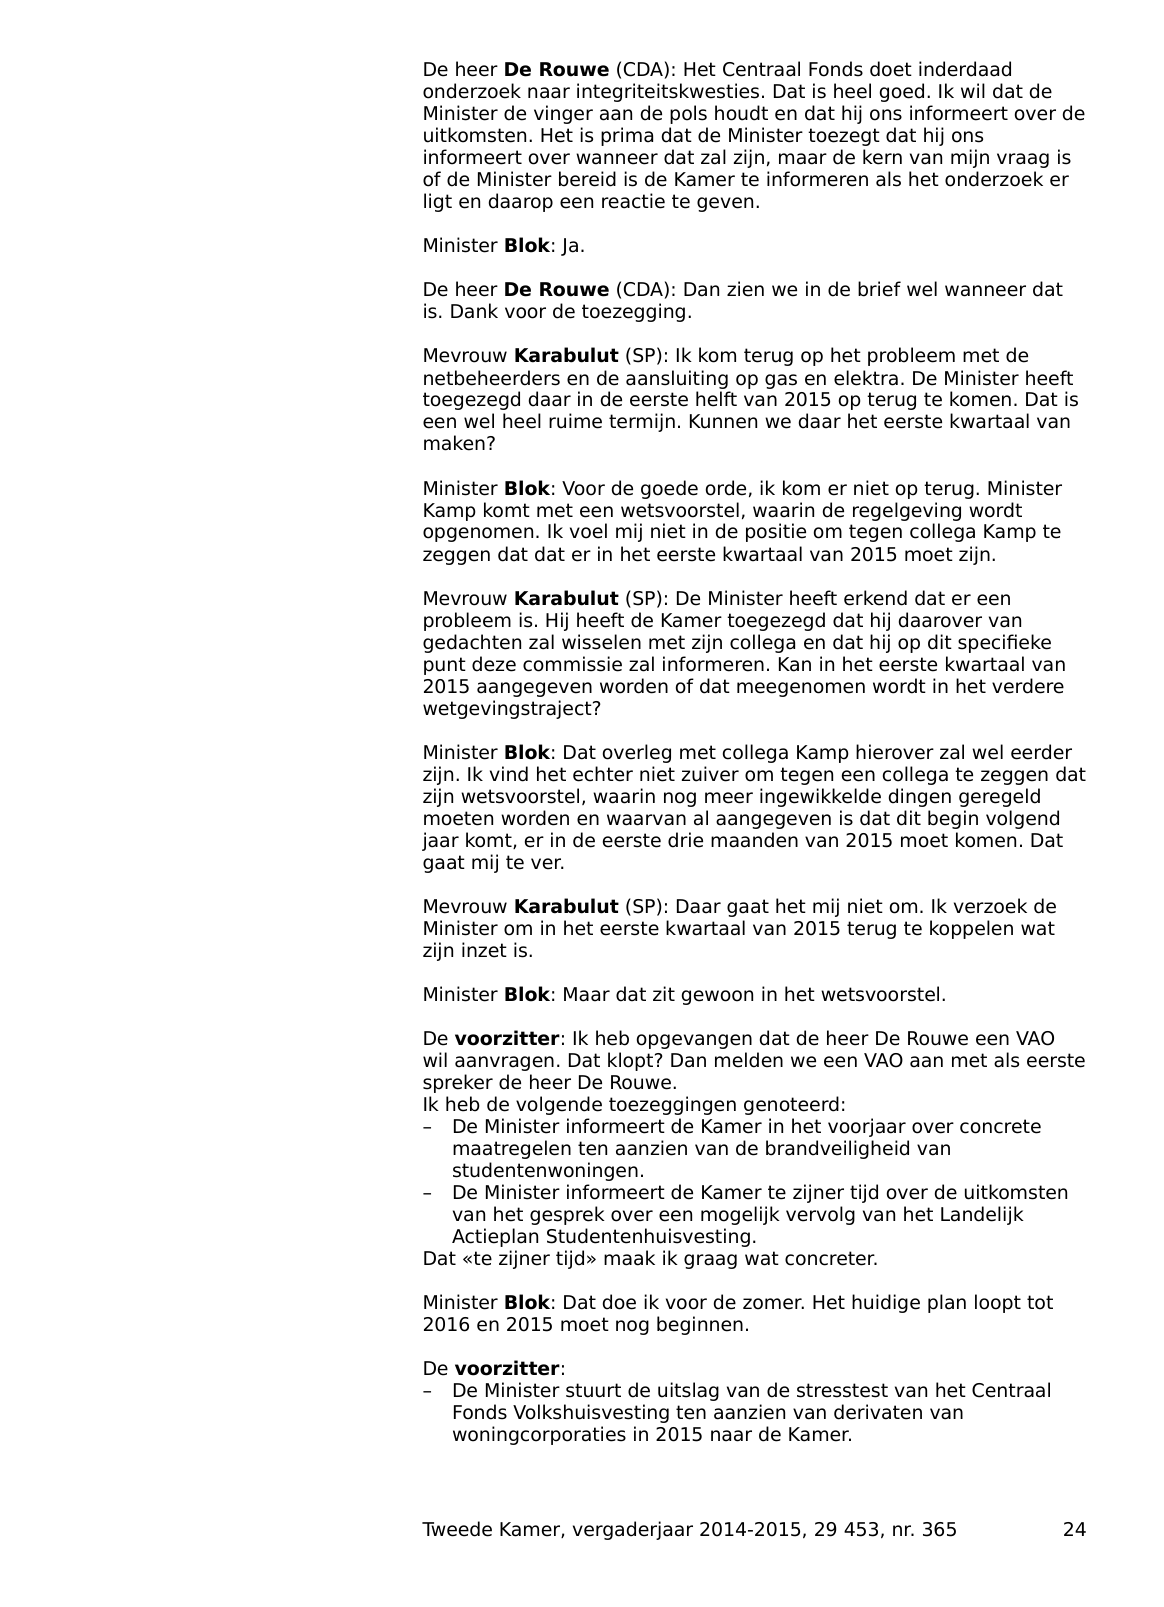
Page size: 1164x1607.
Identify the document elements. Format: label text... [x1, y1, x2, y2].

text – De Minister stuurt de uitslag van de stresstest van het Centraal Fonds Volkshuisvesting ten aanzien van derivaten van woningcorporaties in 2015 naar de Kamer. [422, 1380, 1087, 1446]
text De voorzitter: Ik heb opgevangen dat de heer De Rouwe een VAO wil aanvragen. Dat klopt? Dan melden we een VAO aan met als eerste spreker de heer De Rouwe. [422, 1028, 1087, 1094]
text Dat «te zijner tijd» maak ik graag wat concreter. [422, 1248, 1087, 1270]
text Minister Blok: Dat overleg met collega Kamp hierover zal wel eerder zijn. Ik vind het echter niet zuiver om tegen een collega te zeggen dat zijn wetsvoorstel, waarin nog meer ingewikkelde dingen geregeld moeten worden en waarvan al aangegeven is dat dit begin volgend jaar komt, er in de eerste drie maanden van 2015 moet komen. Dat gaat mij te ver. [422, 742, 1087, 873]
text – De Minister informeert de Kamer in het voorjaar over concrete maatregelen ten aanzien van de brandveiligheid van studentenwoningen. [422, 1116, 1087, 1182]
text Ik heb de volgende toezeggingen genoteerd: [422, 1094, 1087, 1116]
text De heer De Rouwe (CDA): Het Centraal Fonds doet inderdaad onderzoek naar integriteitskwesties. Dat is heel goed. Ik wil dat de Minister de vinger aan de pols houdt en dat hij ons informeert over de uitkomsten. Het is prima dat de Minister toezegt dat hij ons informeert over wanneer dat zal zijn, maar de kern van mijn vraag is of de Minister bereid is de Kamer te informeren als het onderzoek er ligt en daarop een reactie te geven. [422, 59, 1087, 213]
text Minister Blok: Maar dat zit gewoon in het wetsvoorstel. [422, 984, 1087, 1006]
text Minister Blok: Dat doe ik voor de zomer. Het huidige plan loopt tot 2016 en 2015 moet nog beginnen. [422, 1292, 1087, 1336]
text Minister Blok: Voor de goede orde, ik kom er niet op terug. Minister Kamp komt met een wetsvoorstel, waarin de regelgeving wordt opgenomen. Ik voel mij niet in de positie om tegen collega Kamp te zeggen dat dat er in het eerste kwartaal van 2015 moet zijn. [422, 477, 1087, 565]
text Mevrouw Karabulut (SP): Daar gaat het mij niet om. Ik verzoek de Minister om in het eerste kwartaal van 2015 terug te koppelen wat zijn inzet is. [422, 896, 1087, 962]
text Mevrouw Karabulut (SP): Ik kom terug op het probleem met de netbeheerders en de aansluiting op gas en elektra. De Minister heeft toegezegd daar in de eerste helft van 2015 op terug te komen. Dat is een wel heel ruime termijn. Kunnen we daar het eerste kwartaal van maken? [422, 345, 1087, 455]
text – De Minister informeert de Kamer te zijner tijd over de uitkomsten van het gesprek over een mogelijk vervolg van het Landelijk Actieplan Studentenhuisvesting. [422, 1182, 1087, 1248]
text Mevrouw Karabulut (SP): De Minister heeft erkend dat er een probleem is. Hij heeft de Kamer toegezegd dat hij daarover van gedachten zal wisselen met zijn collega en dat hij op dit specifieke punt deze commissie zal informeren. Kan in het eerste kwartaal van 2015 aangegeven worden of dat meegenomen wordt in het verdere wetgevingstraject? [422, 588, 1087, 719]
text De heer De Rouwe (CDA): Dan zien we in de brief wel wanneer dat is. Dank voor de toezegging. [422, 279, 1087, 323]
text De voorzitter: [422, 1358, 1087, 1380]
text Minister Blok: Ja. [422, 235, 1087, 257]
